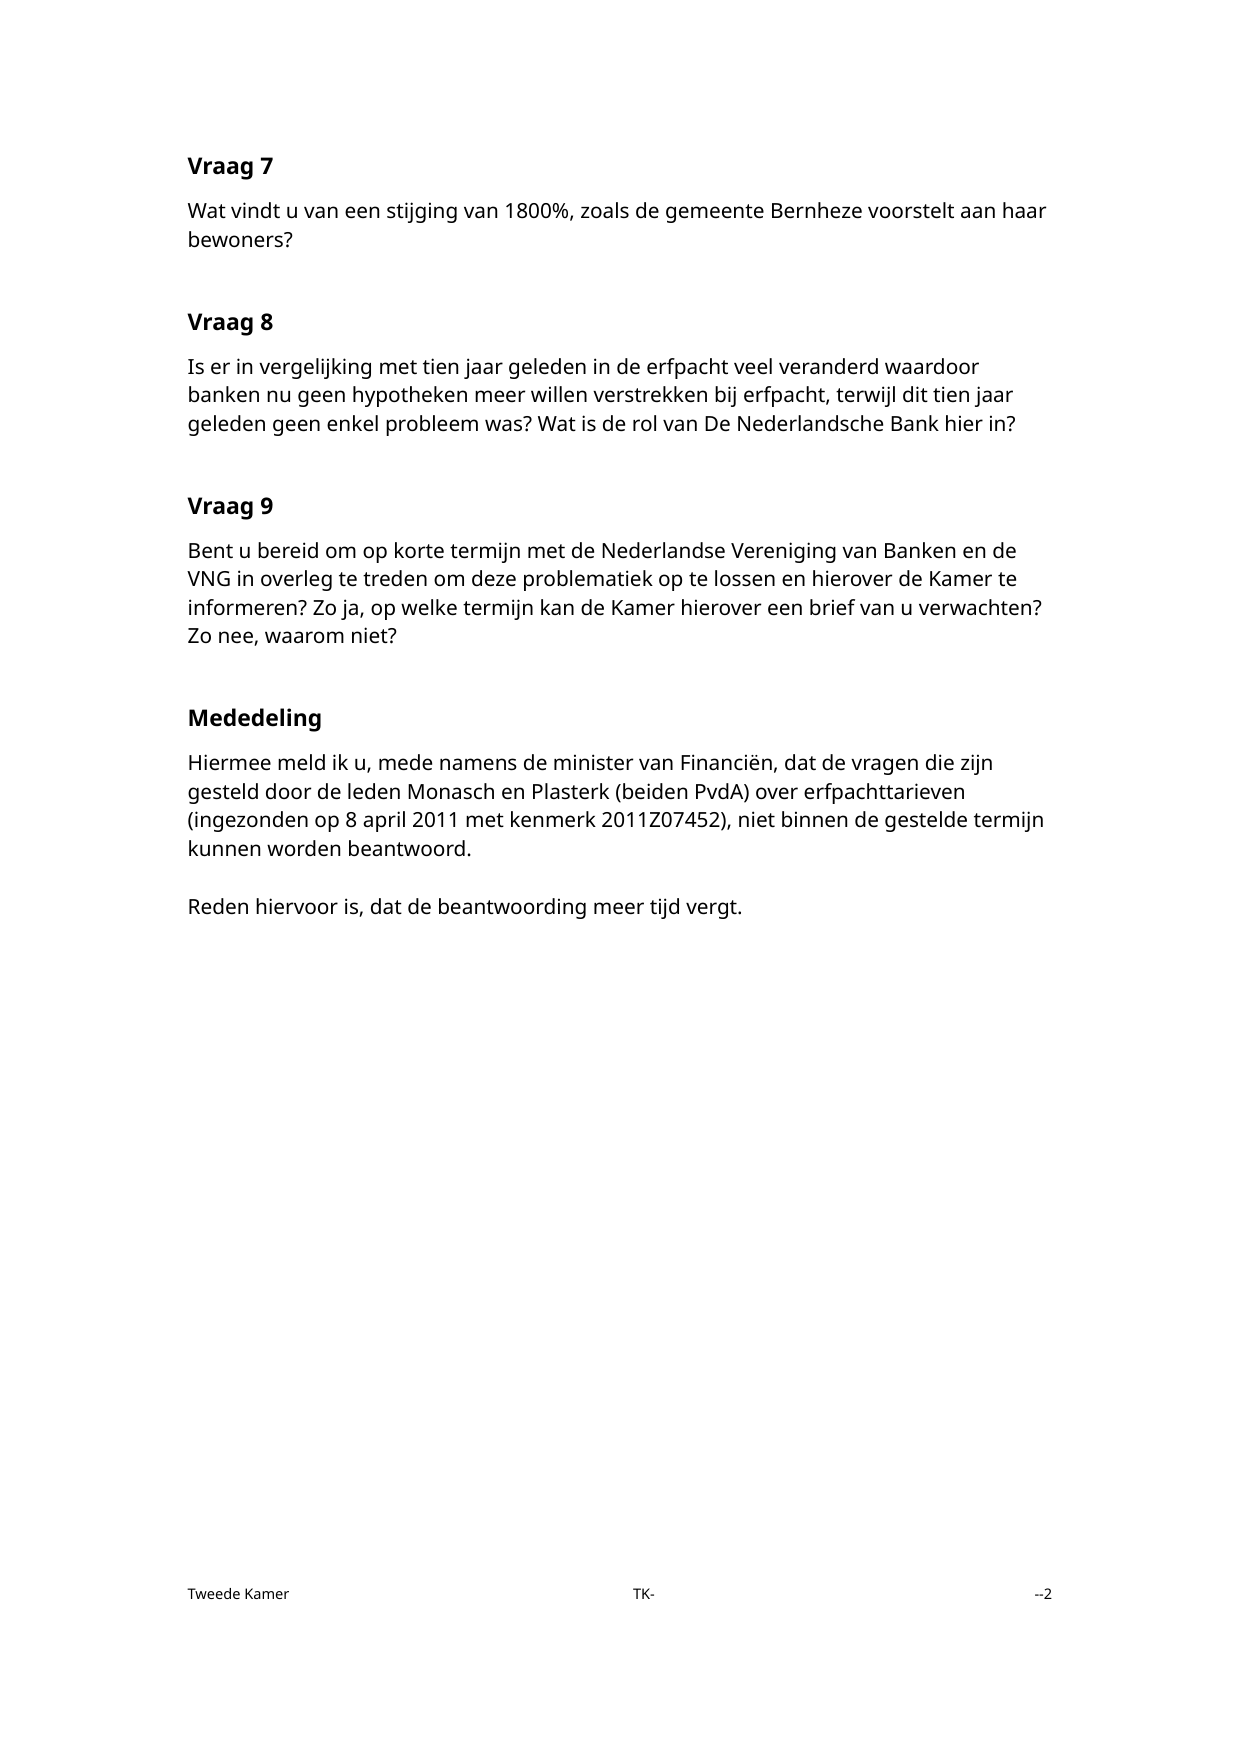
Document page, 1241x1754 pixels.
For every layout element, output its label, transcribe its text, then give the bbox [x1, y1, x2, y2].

text Hiermee meld ik u, mede namens de minister van Financiën, dat de vragen die zijn gesteld door de leden Monasch en Plasterk (beiden PvdA) over erfpachttarieven (ingezonden op 8 april 2011 met kenmerk 2011Z07452), niet binnen de gestelde termijn kunnen worden beantwoord. [187, 748, 1053, 862]
subtitle Vraag 9 [187, 490, 1053, 521]
subtitle Vraag 8 [187, 306, 1053, 337]
text Bent u bereid om op korte termijn met de Nederlandse Vereniging van Banken en de VNG in overleg te treden om deze problematiek op te lossen en hierover de Kamer te informeren? Zo ja, op welke termijn kan de Kamer hierover een brief van u verwachten? Zo nee, waarom niet? [187, 536, 1053, 650]
subtitle Mededeling [187, 702, 1053, 733]
text Is er in vergelijking met tien jaar geleden in de erfpacht veel veranderd waardoor banken nu geen hypotheken meer willen verstrekken bij erfpacht, terwijl dit tien jaar geleden geen enkel probleem was? Wat is de rol van De Nederlandsche Bank hier in? [187, 352, 1053, 437]
subtitle Vraag 7 [187, 150, 1053, 181]
text Reden hiervoor is, dat de beantwoording meer tijd vergt. [187, 892, 1053, 921]
text Wat vindt u van een stijging van 1800%, zoals de gemeente Bernheze voorstelt aan haar bewoners? [187, 196, 1053, 253]
